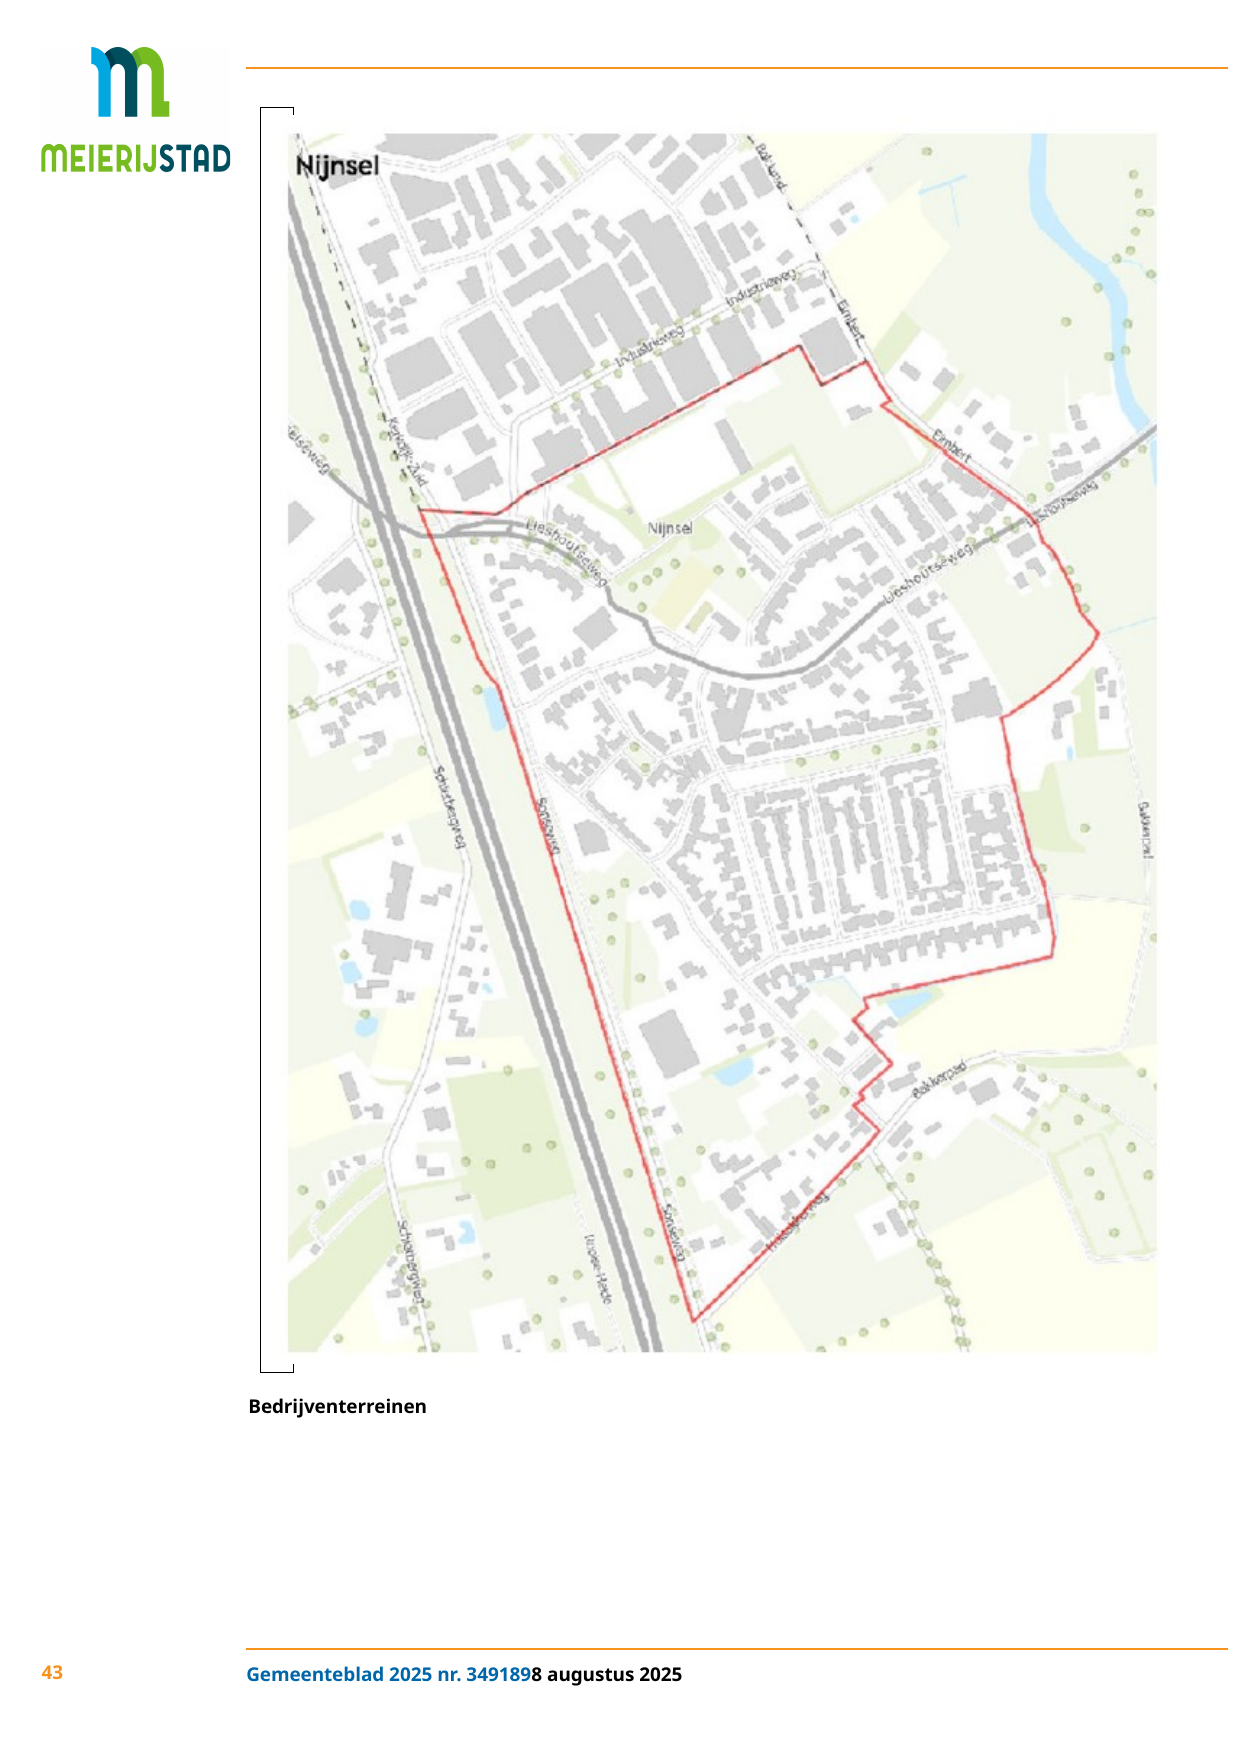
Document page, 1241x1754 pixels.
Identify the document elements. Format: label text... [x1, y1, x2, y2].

text Bedrijventerreinen [248, 1394, 1152, 1419]
picture [268, 115, 1173, 1364]
picture [41, 47, 231, 172]
